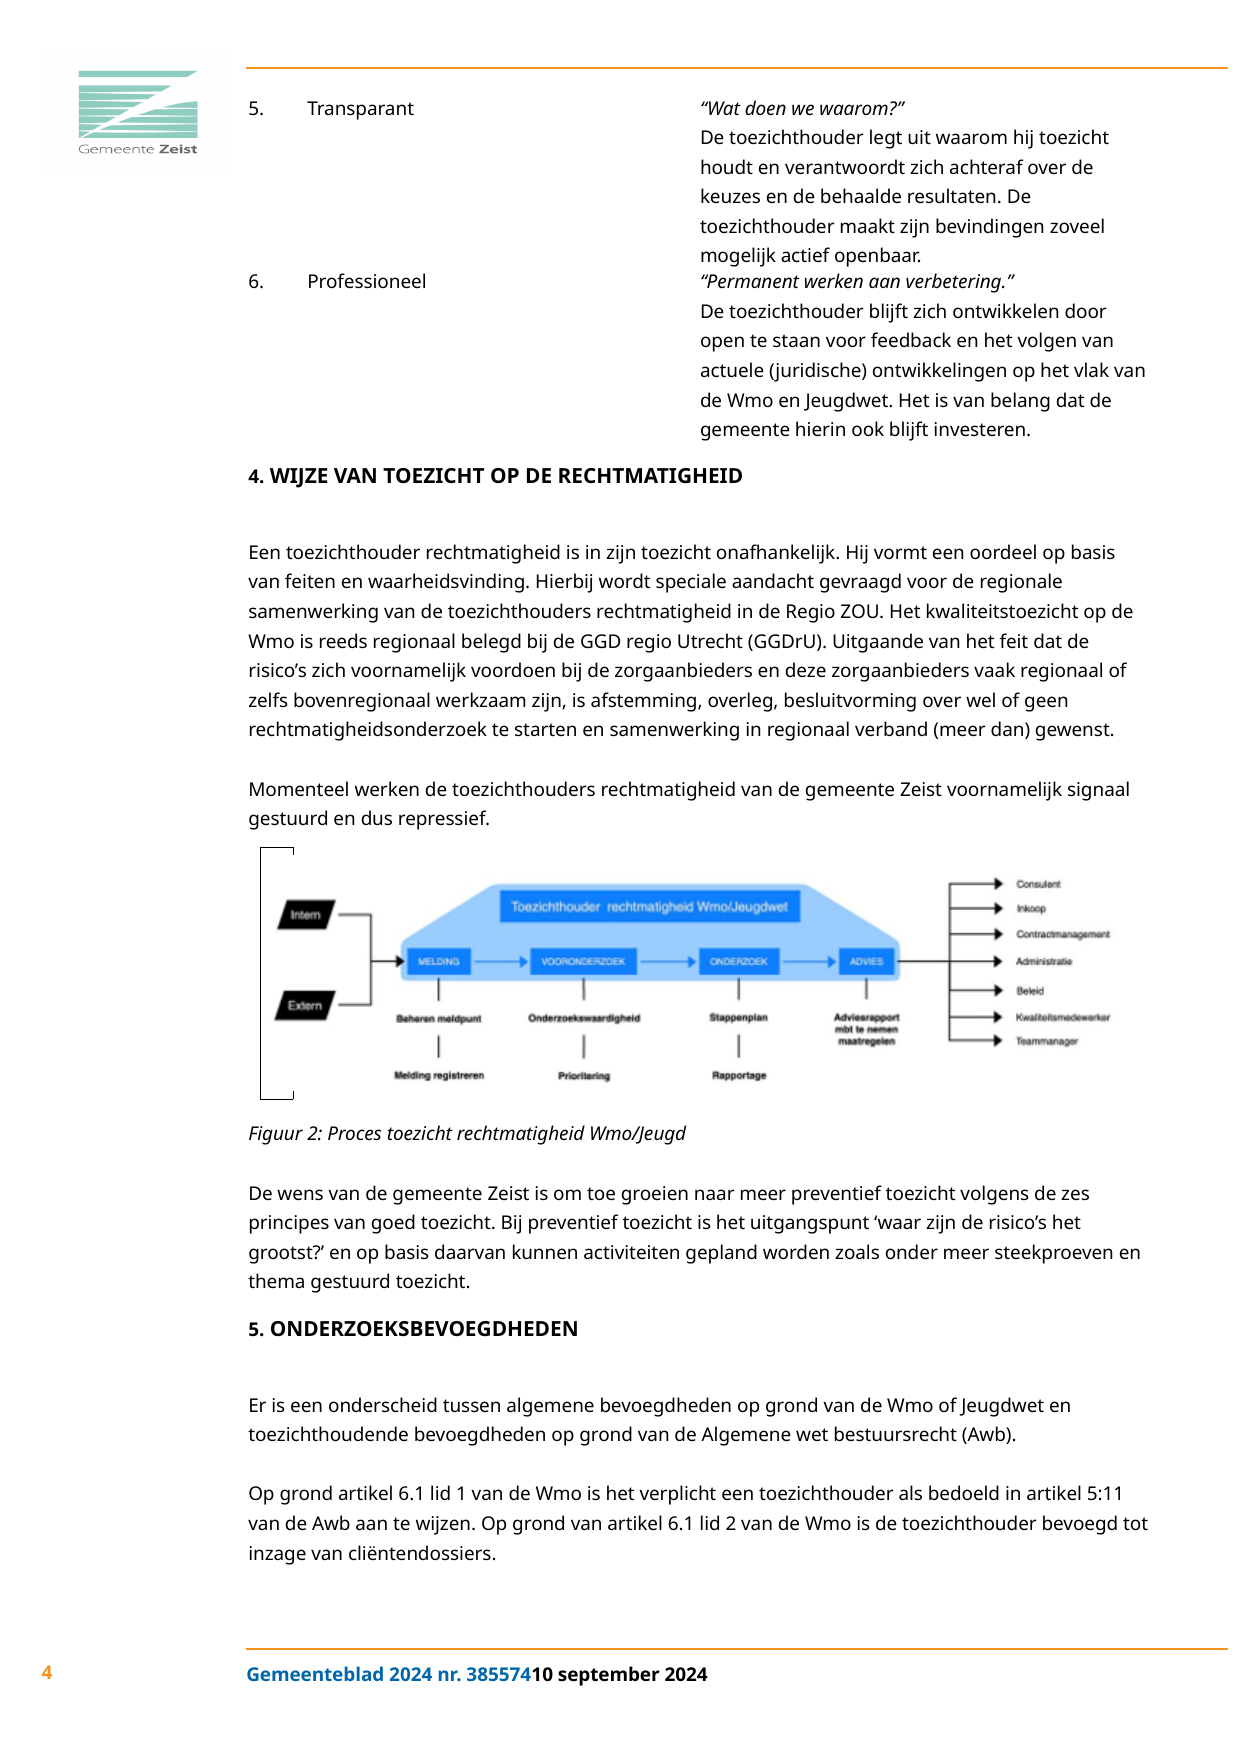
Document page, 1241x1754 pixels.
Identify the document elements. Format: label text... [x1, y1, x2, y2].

text De wens van de gemeente Zeist is om toe groeien naar meer preventief toezicht volgens de zes principes van goed toezicht. Bij preventief toezicht is het uitgangspunt ‘waar zijn de risico’s het grootst?’ en op basis daarvan kunnen activiteiten gepland worden zoals onder meer steekproeven en thema gestuurd toezicht. [248, 1180, 1152, 1294]
text Er is een onderscheid tussen algemene bevoegdheden op grond van de Wmo of Jeugdwet en toezichthoudende bevoegdheden op grond van de Algemene wet bestuursrecht (Awb). [248, 1392, 1152, 1447]
table_cell “Permanent werken aan verbetering.” De toezichthouder blijft zich ontwikkelen door open te staan voor feedback en het volgen van actuele (juridische) ontwikkelingen op het vlak van de Wmo en Jeugdwet. Het is van belang dat de gemeente hierin ook blijft investeren. [700, 269, 1152, 442]
text Momenteel werken de toezichthouders rechtmatigheid van de gemeente Zeist voornamelijk signaal gestuurd en dus repressief. [248, 776, 1152, 831]
text Een toezichthouder rechtmatigheid is in zijn toezicht onafhankelijk. Hij vormt een oordeel op basis van feiten en waarheidsvinding. Hierbij wordt speciale aandacht gevraagd voor de regionale samenwerking van de toezichthouders rechtmatigheid in de Regio ZOU. Het kwaliteitstoezicht op de Wmo is reeds regionaal belegd bij de GGD regio Utrecht (GGDrU). Uitgaande van het feit dat de risico’s zich voornamelijk voordoen bij de zorgaanbieders en deze zorgaanbieders vaak regionaal of zelfs bovenregionaal werkzaam zijn, is afstemming, overleg, besluitvorming over wel of geen rechtmatigheidsonderzoek te starten en samenwerking in regionaal verband (meer dan) gewenst. [248, 539, 1152, 742]
table_cell “Wat doen we waarom?” De toezichthouder legt uit waarom hij toezicht houdt en verantwoordt zich achteraf over de keuzes en de behaalde resultaten. De toezichthouder maakt zijn bevindingen zoveel mogelijk actief openbaar. [700, 95, 1152, 268]
table_cell Transparant [248, 95, 700, 268]
picture [268, 855, 1125, 1091]
table_cell Professioneel [248, 269, 700, 442]
text 5. ONDERZOEKSBEVOEGDHEDEN [248, 1314, 1152, 1342]
picture [41, 47, 231, 172]
text 4. WIJZE VAN TOEZICHT OP DE RECHTMATIGHEID [248, 461, 1152, 490]
text Figuur 2: Proces toezicht rechtmatigheid Wmo/Jeugd [248, 1121, 1152, 1146]
text Op grond artikel 6.1 lid 1 van de Wmo is het verplicht een toezichthouder als bedoeld in artikel 5:11 van de Awb aan te wijzen. Op grond van artikel 6.1 lid 2 van de Wmo is de toezichthouder bevoegd tot inzage van cliëntendossiers. [248, 1481, 1152, 1565]
